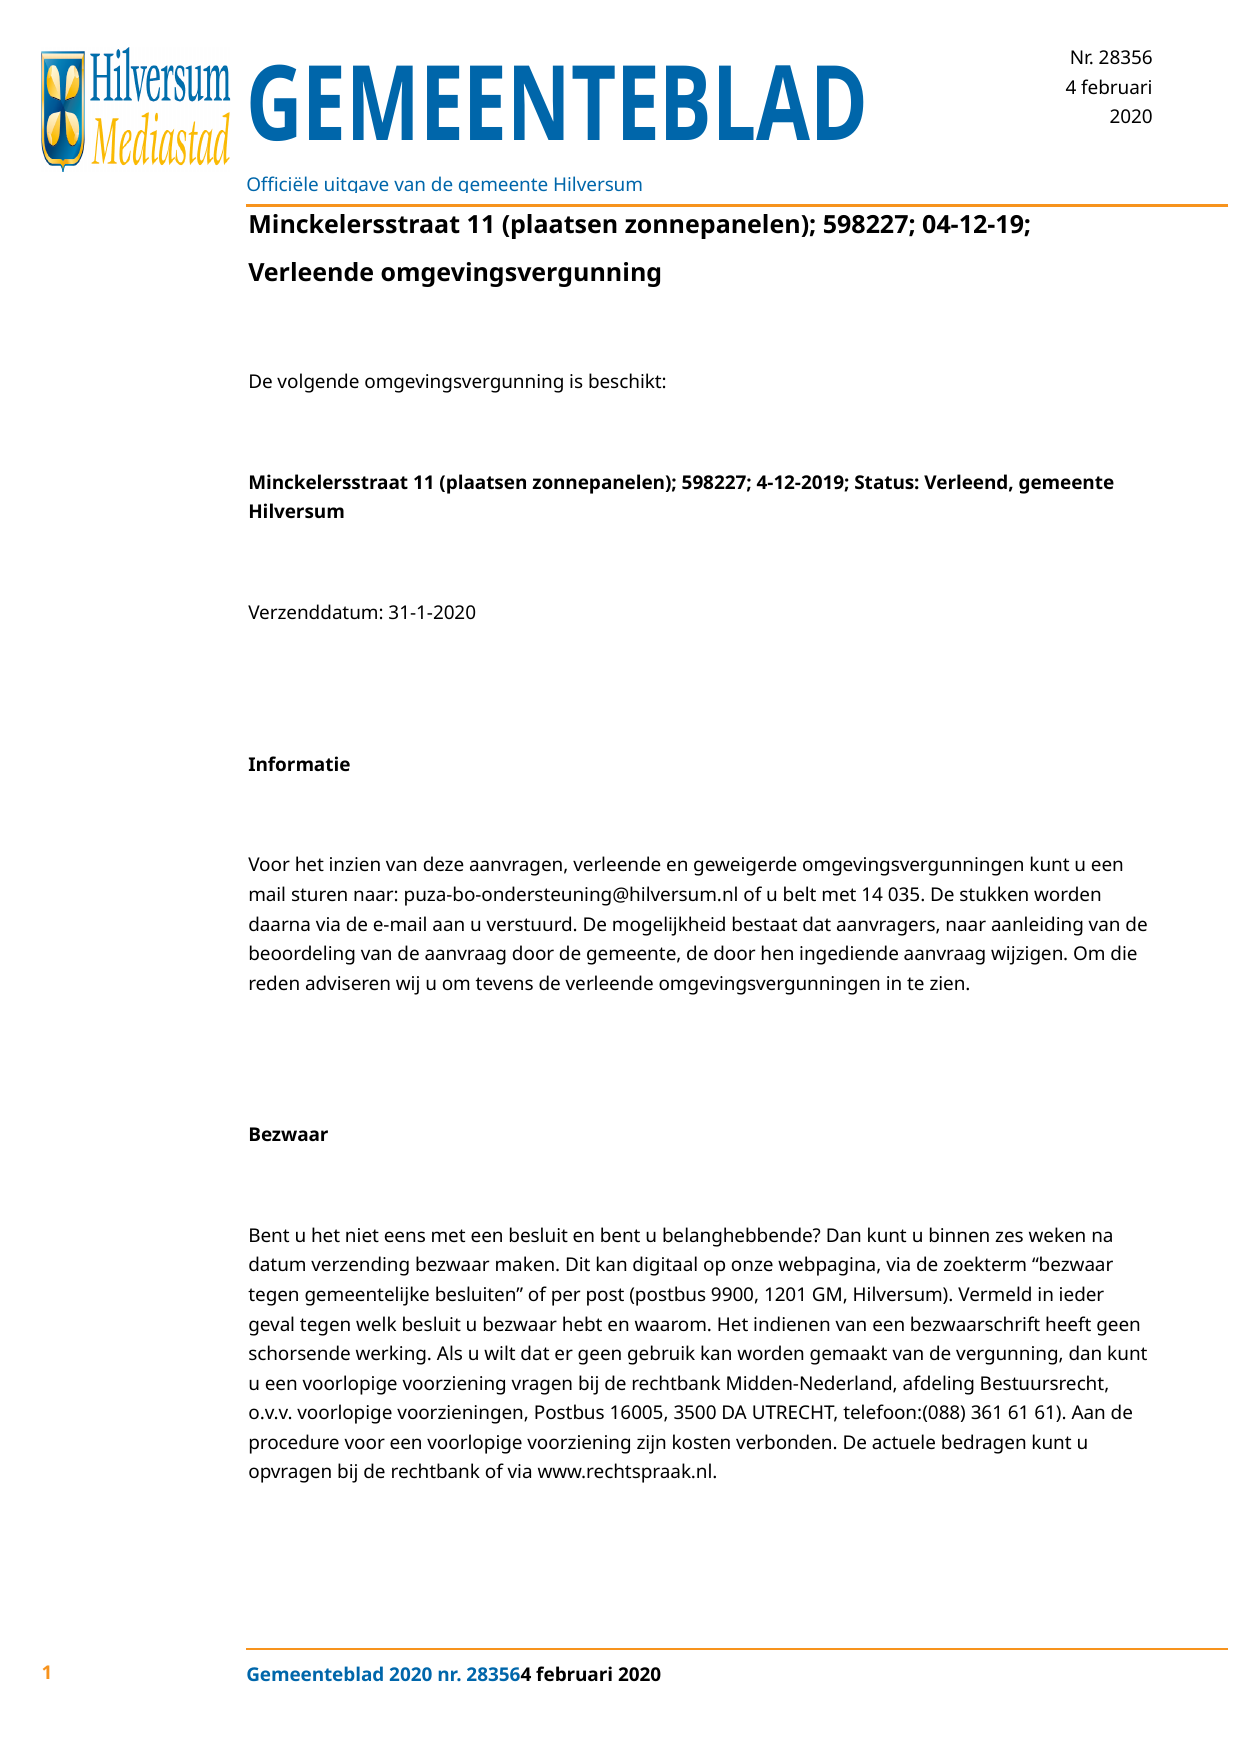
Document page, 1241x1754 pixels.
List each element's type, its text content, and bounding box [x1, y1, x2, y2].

text De volgende omgevingsvergunning is beschikt: [248, 368, 1152, 394]
picture [41, 47, 231, 172]
text Bezwaar [248, 1121, 1152, 1147]
text Voor het inzien van deze aanvragen, verleende en geweigerde omgevingsvergunningen kunt u een mail sturen naar: puza-bo-ondersteuning@hilversum.nl of u belt met 14 035. De stukken worden daarna via de e-mail aan u verstuurd. De mogelijkheid bestaat dat aanvragers, naar aanleiding van de beoordeling van de aanvraag door de gemeente, de door hen ingediende aanvraag wijzigen. Om die reden adviseren wij u om tevens de verleende omgevingsvergunningen in te zien. [248, 852, 1152, 996]
text Informatie [248, 751, 1152, 777]
text Verzenddatum: 31-1-2020 [248, 599, 1152, 625]
text Minckelersstraat 11 (plaatsen zonnepanelen); 598227; 04-12-19; Verleende omgevingsvergunning [248, 207, 1152, 288]
text Minckelersstraat 11 (plaatsen zonnepanelen); 598227; 4-12-2019; Status: Verleend, gemeente Hilversum [248, 469, 1152, 524]
text Bent u het niet eens met een besluit en bent u belanghebbende? Dan kunt u binnen zes weken na datum verzending bezwaar maken. Dit kan digitaal op onze webpagina, via de zoekterm “bezwaar tegen gemeentelijke besluiten” of per post (postbus 9900, 1201 GM, Hilversum). Vermeld in ieder geval tegen welk besluit u bezwaar hebt en waarom. Het indienen van een bezwaarschrift heeft geen schorsende werking. Als u wilt dat er geen gebruik kan worden gemaakt van de vergunning, dan kunt u een voorlopige voorziening vragen bij de rechtbank Midden-Nederland, afdeling Bestuursrecht, o.v.v. voorlopige voorzieningen, Postbus 16005, 3500 DA UTRECHT, telefoon:(088) 361 61 61). Aan de procedure voor een voorlopige voorziening zijn kosten verbonden. De actuele bedragen kunt u opvragen bij de rechtbank of via www.rechtspraak.nl. [248, 1222, 1152, 1484]
